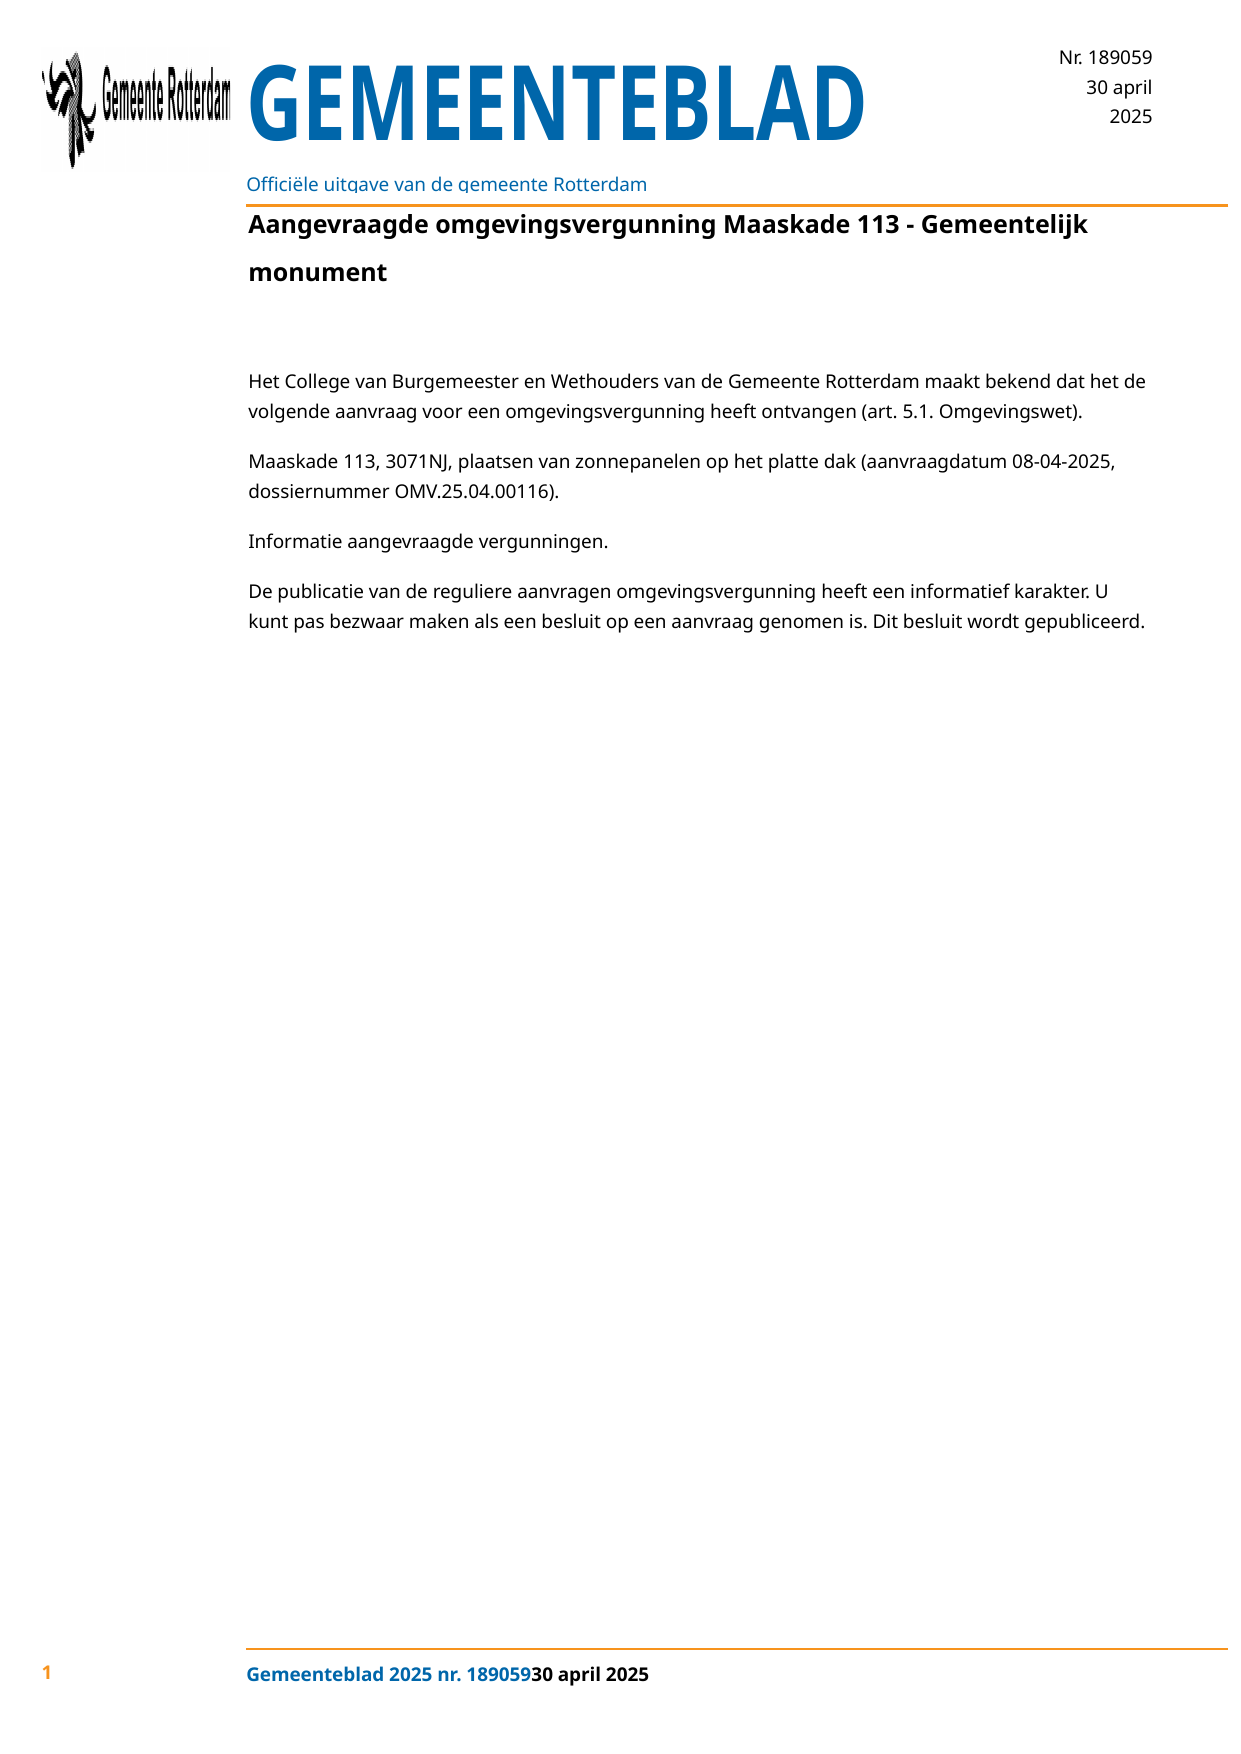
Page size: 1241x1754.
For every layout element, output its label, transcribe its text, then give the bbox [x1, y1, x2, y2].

text Maaskade 113, 3071NJ, plaatsen van zonnepanelen op het platte dak (aanvraagdatum 08-04-2025, dossiernummer OMV.25.04.00116). [248, 448, 1152, 504]
text Het College van Burgemeester en Wethouders van de Gemeente Rotterdam maakt bekend dat het de volgende aanvraag voor een omgevingsvergunning heeft ontvangen (art. 5.1. Omgevingswet). [248, 368, 1152, 424]
text Informatie aangevraagde vergunningen. [248, 528, 1152, 554]
text Aangevraagde omgevingsvergunning Maaskade 113 - Gemeentelijk monument [248, 207, 1152, 288]
picture [41, 47, 231, 172]
text De publicatie van de reguliere aanvragen omgevingsvergunning heeft een informatief karakter. U kunt pas bezwaar maken als een besluit op een aanvraag genomen is. Dit besluit wordt gepubliceerd. [248, 579, 1152, 634]
